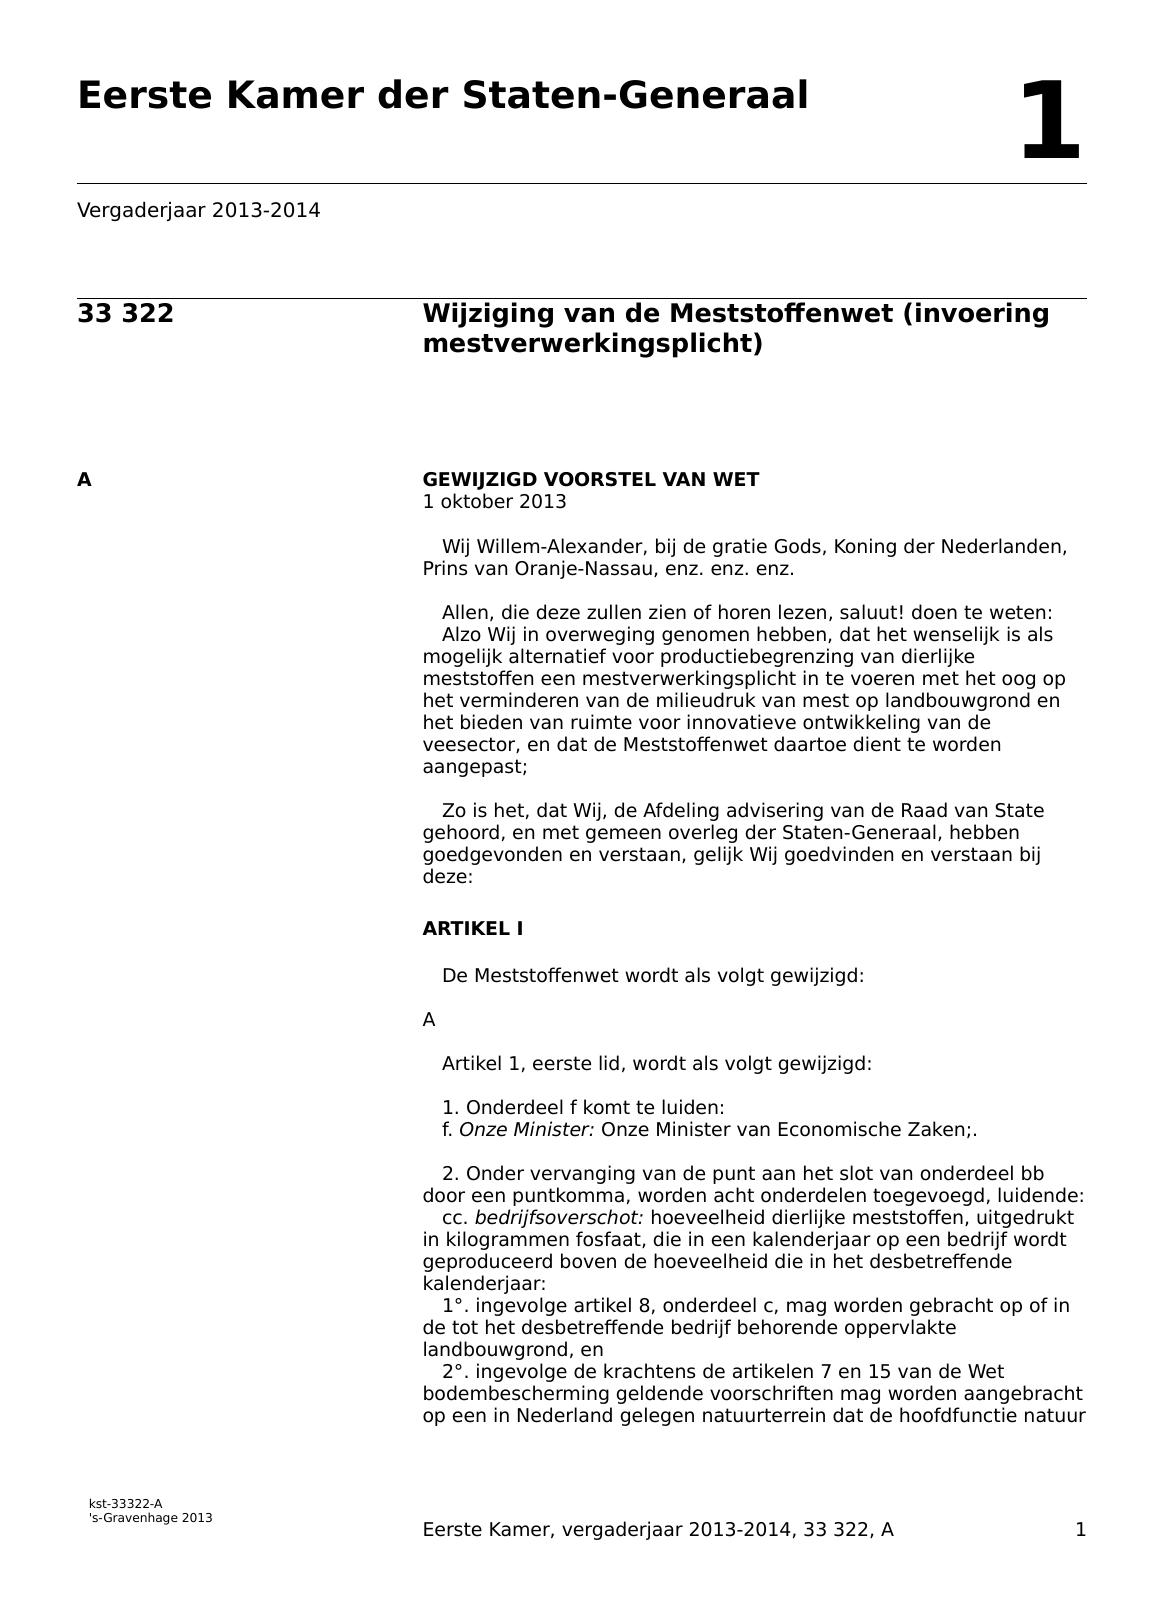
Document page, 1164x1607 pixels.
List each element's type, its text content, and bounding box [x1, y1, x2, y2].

subtitle ARTIKEL I [422, 918, 1087, 939]
text Zo is het, dat Wij, de Afdeling advisering van de Raad van State gehoord, en met gemeen overleg der Staten-Generaal, hebben goedgevonden en verstaan, gelijk Wij goedvinden en verstaan bij deze: [422, 800, 1087, 888]
text 1 oktober 2013 [422, 491, 1087, 513]
table_header 1 [886, 59, 1087, 183]
text 2. Onder vervanging van de punt aan het slot van onderdeel bb door een puntkomma, worden acht onderdelen toegevoegd, luidende: [422, 1163, 1087, 1207]
text f. Onze Minister: Onze Minister van Economische Zaken;. [422, 1119, 1087, 1141]
text 2°. ingevolge de krachtens de artikelen 7 en 15 van de Wet bodembescherming geldende voorschriften mag worden aangebracht op een in Nederland gelegen natuurterrein dat de hoofdfunctie natuur [422, 1361, 1087, 1427]
table_header Eerste Kamer der Staten-Generaal [77, 59, 886, 183]
text 1. Onderdeel f komt te luiden: [422, 1097, 1087, 1119]
text De Meststoffenwet wordt als volgt gewijzigd: [422, 964, 1087, 987]
subtitle 33 322 Wijziging van de Meststoffenwet (invoering mestverwerkingsplicht) [77, 299, 1087, 358]
subtitle A GEWIJZIGD VOORSTEL VAN WET [77, 469, 1087, 491]
text Allen, die deze zullen zien of horen lezen, saluut! doen te weten: [422, 602, 1087, 624]
text kst-33322-A [88, 1497, 323, 1511]
text 1°. ingevolge artikel 8, onderdeel c, mag worden gebracht op of in de tot het desbetreffende bedrijf behorende oppervlakte landbouwgrond, en [422, 1295, 1087, 1361]
text cc. bedrijfsoverschot: hoeveelheid dierlijke meststoffen, uitgedrukt in kilogrammen fosfaat, die in een kalenderjaar op een bedrijf wordt geproduceerd boven de hoeveelheid die in het desbetreffende kalenderjaar: [422, 1207, 1087, 1295]
text A [422, 1009, 1087, 1031]
text 's-Gravenhage 2013 [88, 1511, 323, 1525]
text Artikel 1, eerste lid, wordt als volgt gewijzigd: [422, 1053, 1087, 1075]
text Wij Willem-Alexander, bij de gratie Gods, Koning der Nederlanden, Prins van Oranje-Nassau, enz. enz. enz. [422, 536, 1087, 579]
text Alzo Wij in overweging genomen hebben, dat het wenselijk is als mogelijk alternatief voor productiebegrenzing van dierlijke meststoffen een mestverwerkingsplicht in te voeren met het oog op het verminderen van de milieudruk van mest op landbouwgrond en het bieden van ruimte voor innovatieve ontwikkeling van de veesector, en dat de Meststoffenwet daartoe dient te worden aangepast; [422, 624, 1087, 777]
table_cell Vergaderjaar 2013-2014 [77, 184, 1087, 298]
